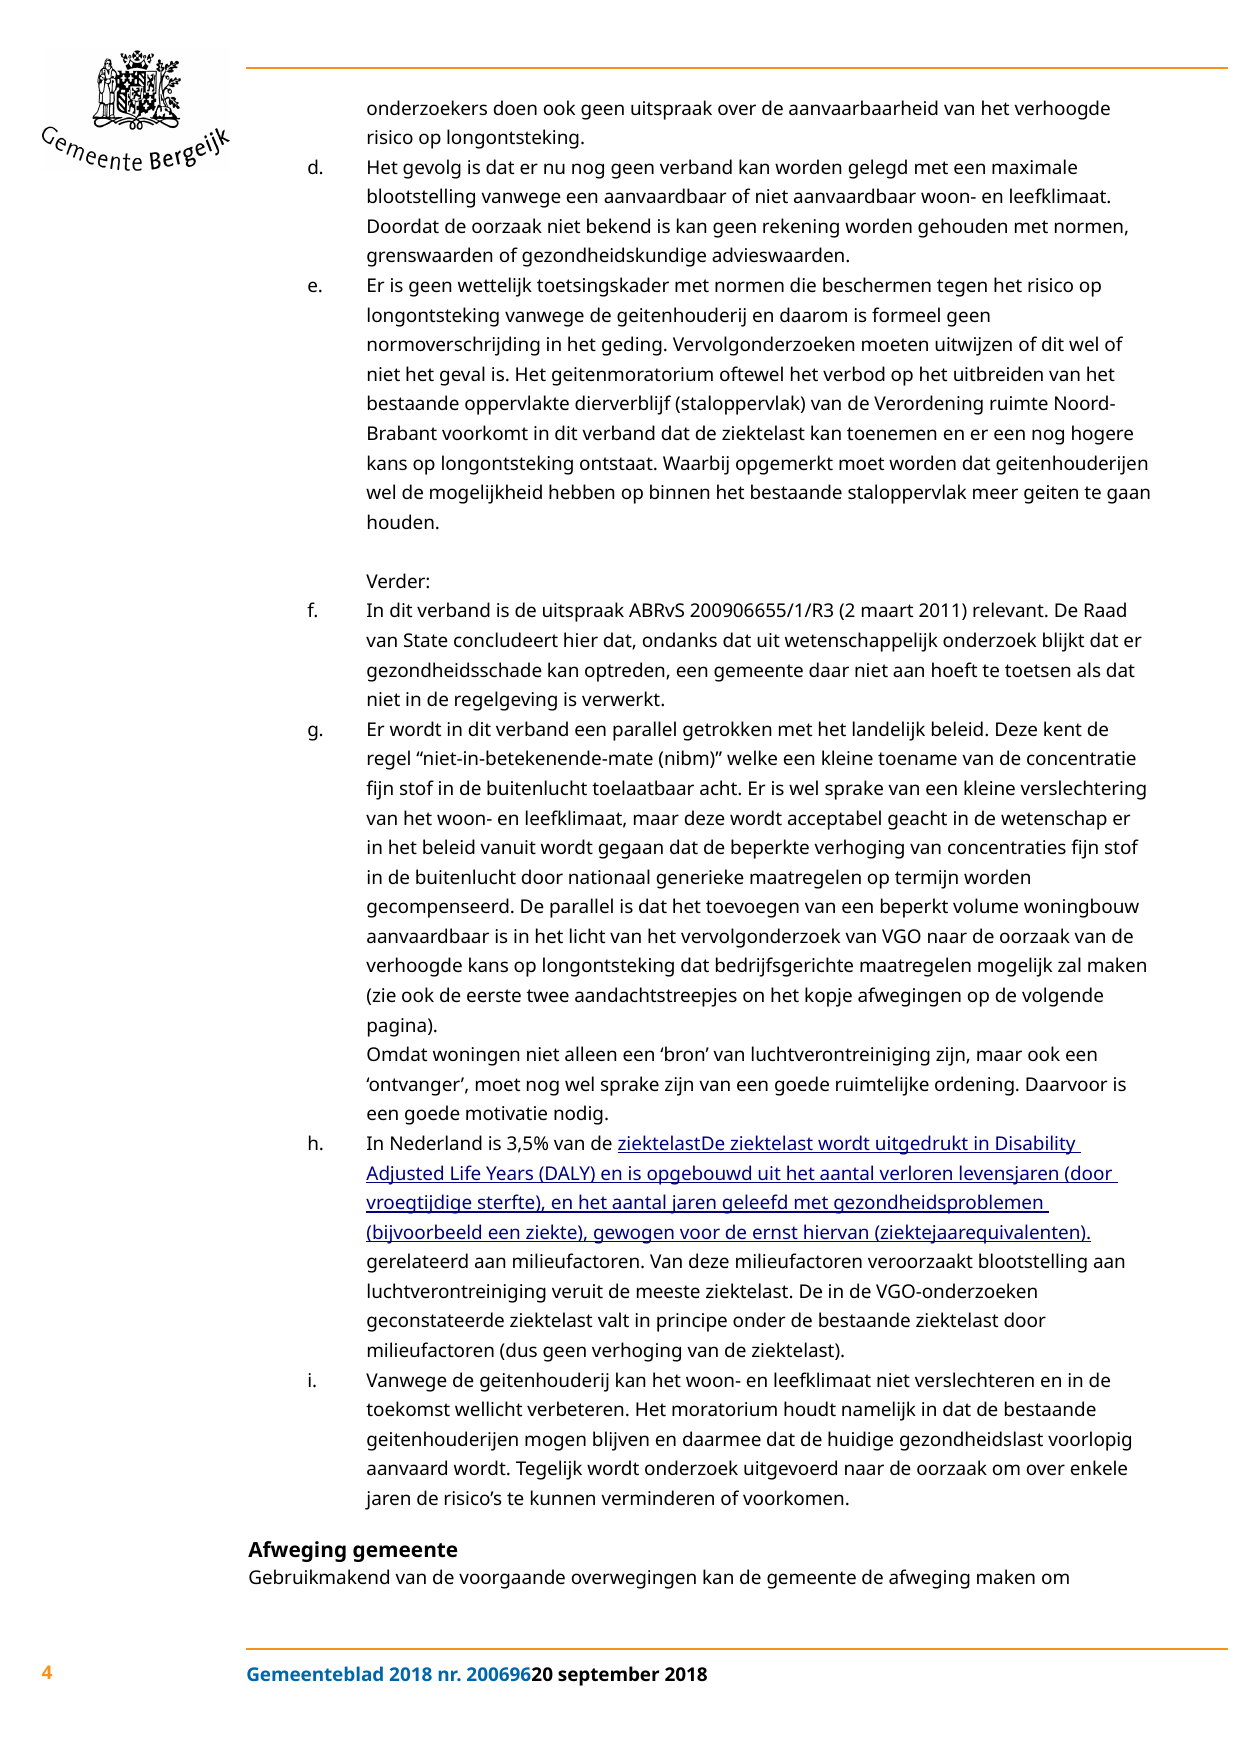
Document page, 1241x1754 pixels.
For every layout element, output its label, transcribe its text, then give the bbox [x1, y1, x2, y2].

list Omdat woningen niet alleen een ‘bron’ van luchtverontreiniging zijn, maar ook een ‘ontvanger’, moet nog wel sprake zijn van een goede ruimtelijke ordening. Daarvoor is een goede motivatie nodig. [307, 1041, 1152, 1126]
list In Nederland is 3,5% van de ziektelastDe ziektelast wordt uitgedrukt in Disability Adjusted Life Years (DALY) en is opgebouwd uit het aantal verloren levensjaren (door vroegtijdige sterfte), en het aantal jaren geleefd met gezondheidsproblemen (bijvoorbeeld een ziekte), gewogen voor de ernst hiervan (ziektejaarequivalenten). gerelateerd aan milieufactoren. Van deze milieufactoren veroorzaakt blootstelling aan luchtverontreiniging veruit de meeste ziektelast. De in de VGO-onderzoeken geconstateerde ziektelast valt in principe onder de bestaande ziektelast door milieufactoren (dus geen verhoging van de ziektelast). [307, 1130, 1152, 1363]
list onderzoekers doen ook geen uitspraak over de aanvaarbaarheid van het verhoogde risico op longontsteking. [307, 95, 1152, 150]
list Verder: [307, 568, 1152, 594]
text Afweging gemeente [248, 1536, 1152, 1564]
list Vanwege de geitenhouderij kan het woon- en leefklimaat niet verslechteren en in de toekomst wellicht verbeteren. Het moratorium houdt namelijk in dat de bestaande geitenhouderijen mogen blijven en daarmee dat de huidige gezondheidslast voorlopig aanvaard wordt. Tegelijk wordt onderzoek uitgevoerd naar de oorzaak om over enkele jaren de risico’s te kunnen verminderen of voorkomen. [307, 1367, 1152, 1511]
list Er wordt in dit verband een parallel getrokken met het landelijk beleid. Deze kent de regel “niet-in-betekenende-mate (nibm)” welke een kleine toename van de concentratie fijn stof in de buitenlucht toelaatbaar acht. Er is wel sprake van een kleine verslechtering van het woon- en leefklimaat, maar deze wordt acceptabel geacht in de wetenschap er in het beleid vanuit wordt gegaan dat de beperkte verhoging van concentraties fijn stof in de buitenlucht door nationaal generieke maatregelen op termijn worden gecompenseerd. De parallel is dat het toevoegen van een beperkt volume woningbouw aanvaardbaar is in het licht van het vervolgonderzoek van VGO naar de oorzaak van de verhoogde kans op longontsteking dat bedrijfsgerichte maatregelen mogelijk zal maken (zie ook de eerste twee aandachtstreepjes on het kopje afwegingen op de volgende pagina). [307, 716, 1152, 1038]
text Gebruikmakend van de voorgaande overwegingen kan de gemeente de afweging maken om [248, 1564, 1152, 1590]
list Het gevolg is dat er nu nog geen verband kan worden gelegd met een maximale blootstelling vanwege een aanvaardbaar of niet aanvaardbaar woon- en leefklimaat. Doordat de oorzaak niet bekend is kan geen rekening worden gehouden met normen, grenswaarden of gezondheidskundige advieswaarden. [307, 154, 1152, 268]
list Er is geen wettelijk toetsingskader met normen die beschermen tegen het risico op longontsteking vanwege de geitenhouderij en daarom is formeel geen normoverschrijding in het geding. Vervolgonderzoeken moeten uitwijzen of dit wel of niet het geval is. Het geitenmoratorium oftewel het verbod op het uitbreiden van het bestaande oppervlakte dierverblijf (staloppervlak) van de Verordening ruimte Noord-Brabant voorkomt in dit verband dat de ziektelast kan toenemen en er een nog hogere kans op longontsteking ontstaat. Waarbij opgemerkt moet worden dat geitenhouderijen wel de mogelijkheid hebben op binnen het bestaande staloppervlak meer geiten te gaan houden. [307, 272, 1152, 535]
list In dit verband is de uitspraak ABRvS 200906655/1/R3 (2 maart 2011) relevant. De Raad van State concludeert hier dat, ondanks dat uit wetenschappelijk onderzoek blijkt dat er gezondheidsschade kan optreden, een gemeente daar niet aan hoeft te toetsen als dat niet in de regelgeving is verwerkt. [307, 598, 1152, 712]
picture [41, 47, 231, 172]
